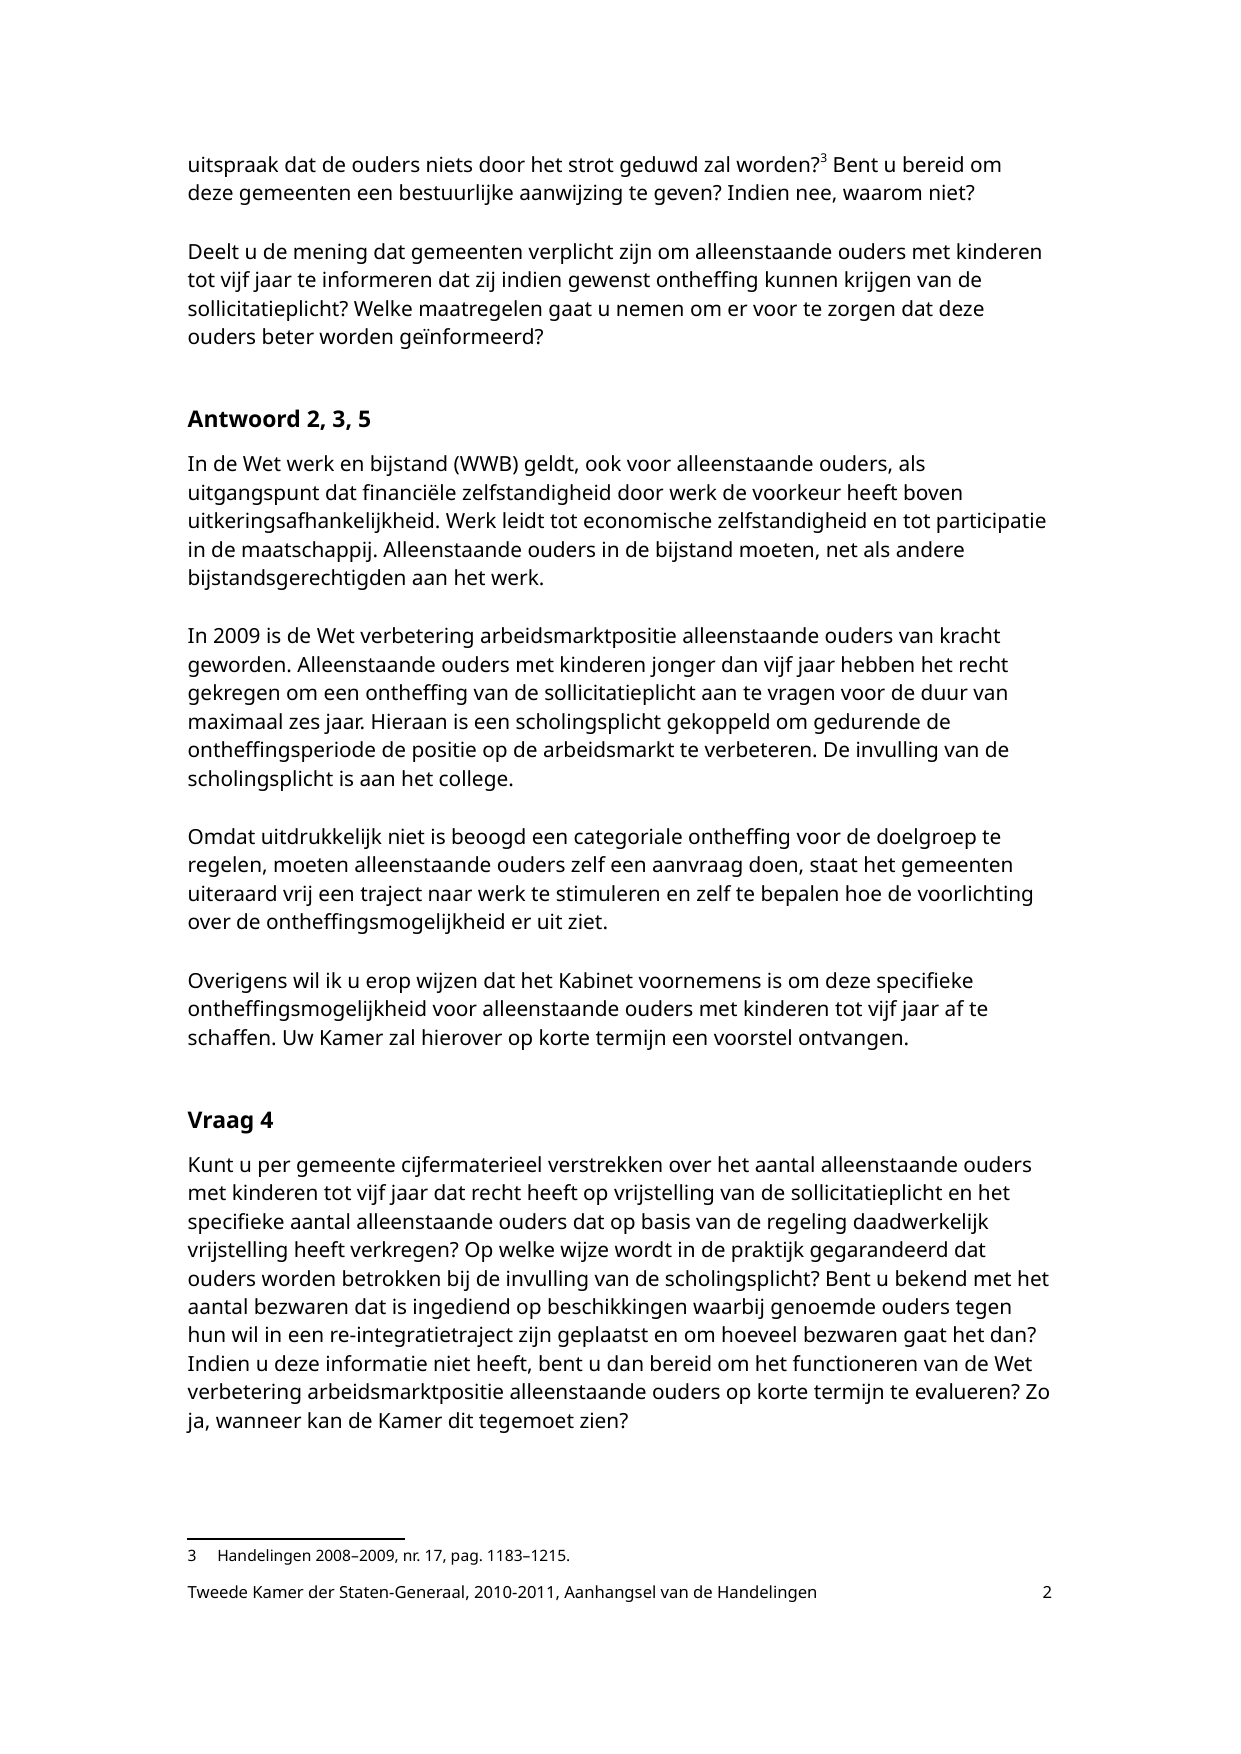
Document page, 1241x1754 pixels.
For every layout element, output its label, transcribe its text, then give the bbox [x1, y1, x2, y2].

text uitspraak dat de ouders niets door het strot geduwd zal worden? Bent u bereid om deze gemeenten een bestuurlijke aanwijzing te geven? Indien nee, waarom niet? [187, 150, 1053, 207]
text In 2009 is de Wet verbetering arbeidsmarktpositie alleenstaande ouders van kracht geworden. Alleenstaande ouders met kinderen jonger dan vijf jaar hebben het recht gekregen om een ontheffing van de sollicitatieplicht aan te vragen voor de duur van maximaal zes jaar. Hieraan is een scholingsplicht gekoppeld om gedurende de ontheffingsperiode de positie op de arbeidsmarkt te verbeteren. De invulling van de scholingsplicht is aan het college. [187, 622, 1053, 792]
subtitle Vraag 4 [187, 1104, 1053, 1135]
text In de Wet werk en bijstand (WWB) geldt, ook voor alleenstaande ouders, als uitgangspunt dat financiële zelfstandigheid door werk de voorkeur heeft boven uitkeringsafhankelijkheid. Werk leidt tot economische zelfstandigheid en tot participatie in de maatschappij. Alleenstaande ouders in de bijstand moeten, net als andere bijstandsgerechtigden aan het werk. [187, 449, 1053, 592]
text Kunt u per gemeente cijfermaterieel verstrekken over het aantal alleenstaande ouders met kinderen tot vijf jaar dat recht heeft op vrijstelling van de sollicitatieplicht en het specifieke aantal alleenstaande ouders dat op basis van de regeling daadwerkelijk vrijstelling heeft verkregen? Op welke wijze wordt in de praktijk gegarandeerd dat ouders worden betrokken bij de invulling van de scholingsplicht? Bent u bekend met het aantal bezwaren dat is ingediend op beschikkingen waarbij genoemde ouders tegen hun wil in een re-integratietraject zijn geplaatst en om hoeveel bezwaren gaat het dan? Indien u deze informatie niet heeft, bent u dan bereid om het functioneren van de Wet verbetering arbeidsmarktpositie alleenstaande ouders op korte termijn te evalueren? Zo ja, wanneer kan de Kamer dit tegemoet zien? [187, 1150, 1053, 1434]
text Handelingen 2008–2009, nr. 17, pag. 1183–1215. [187, 1538, 1053, 1566]
subtitle Antwoord 2, 3, 5 [187, 403, 1053, 434]
text Omdat uitdrukkelijk niet is beoogd een categoriale ontheffing voor de doelgroep te regelen, moeten alleenstaande ouders zelf een aanvraag doen, staat het gemeenten uiteraard vrij een traject naar werk te stimuleren en zelf te bepalen hoe de voorlichting over de ontheffingsmogelijkheid er uit ziet. [187, 822, 1053, 936]
text Overigens wil ik u erop wijzen dat het Kabinet voornemens is om deze specifieke ontheffingsmogelijkheid voor alleenstaande ouders met kinderen tot vijf jaar af te schaffen. Uw Kamer zal hierover op korte termijn een voorstel ontvangen. [187, 966, 1053, 1051]
text Deelt u de mening dat gemeenten verplicht zijn om alleenstaande ouders met kinderen tot vijf jaar te informeren dat zij indien gewenst ontheffing kunnen krijgen van de sollicitatieplicht? Welke maatregelen gaat u nemen om er voor te zorgen dat deze ouders beter worden geïnformeerd? [187, 237, 1053, 351]
